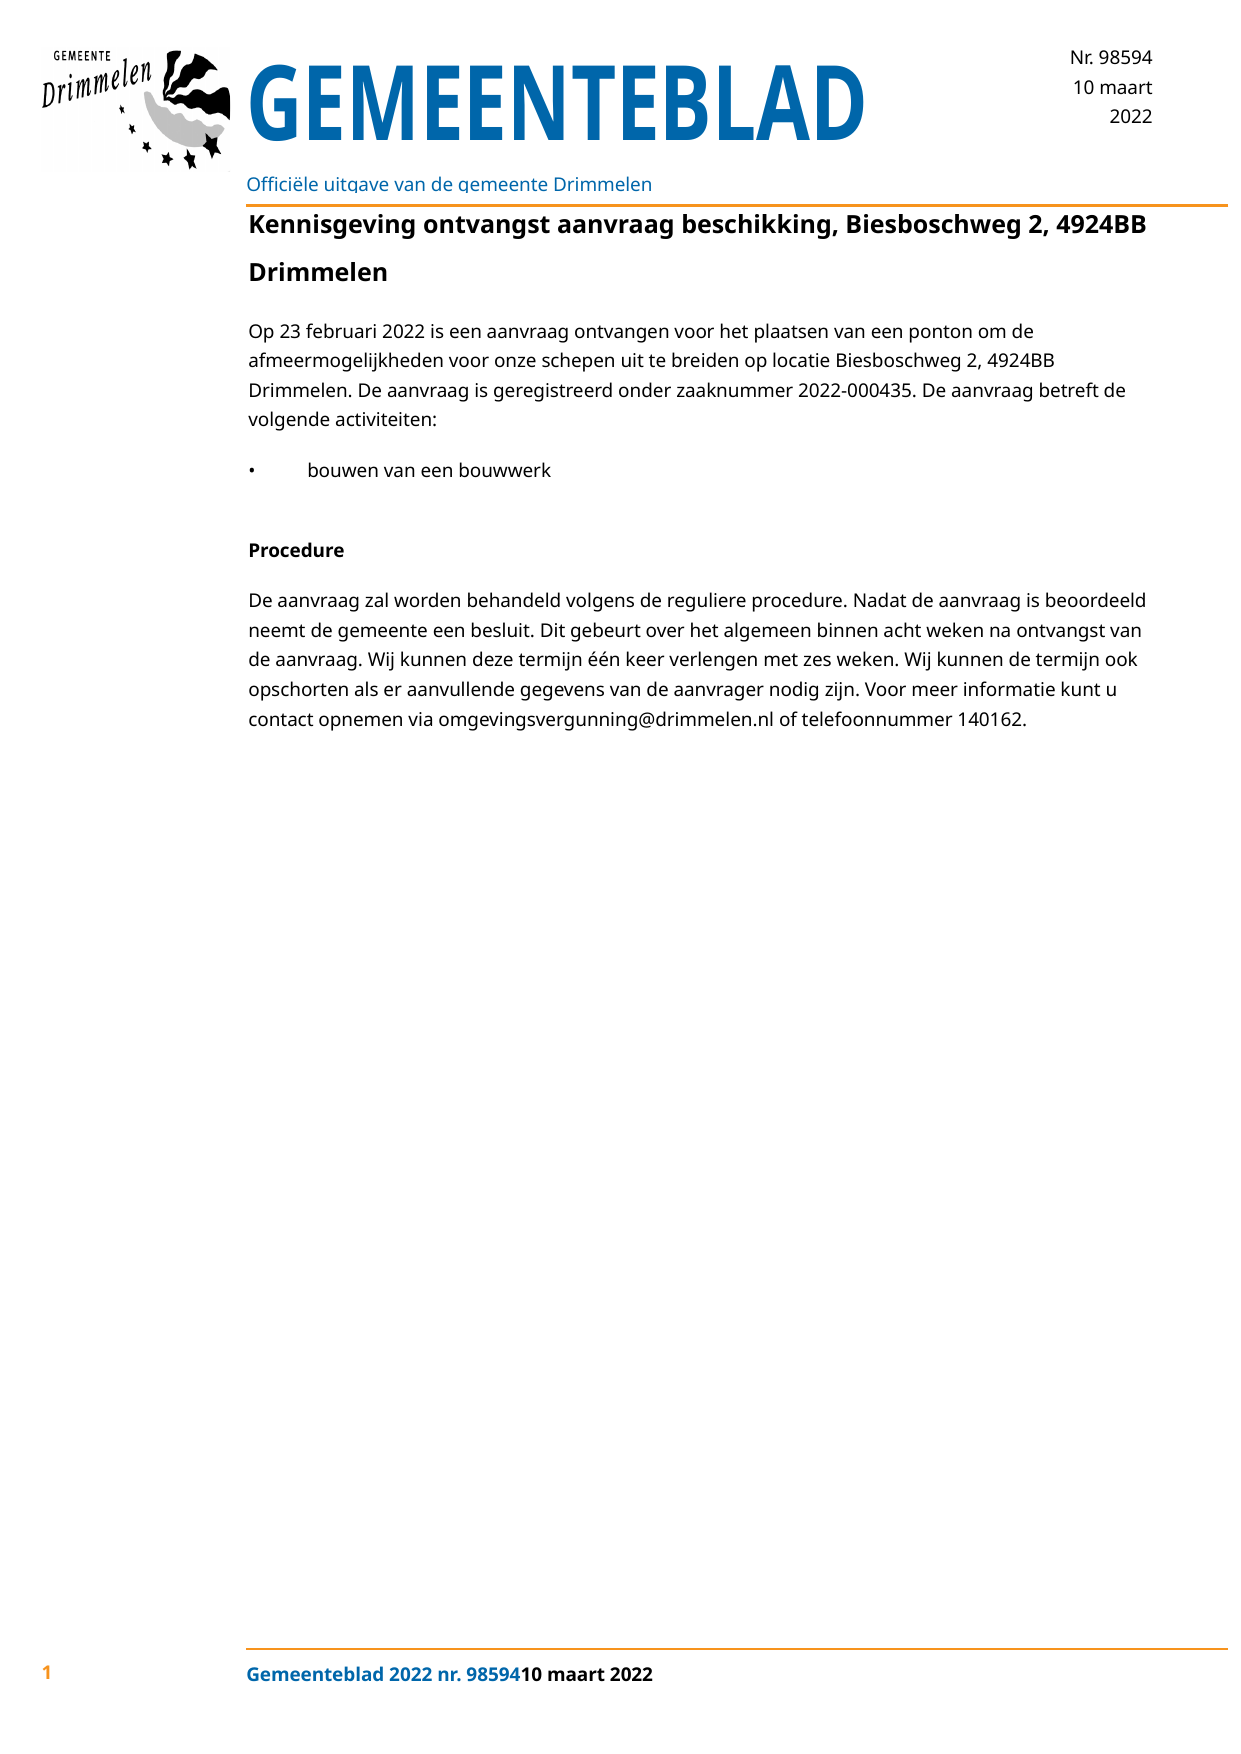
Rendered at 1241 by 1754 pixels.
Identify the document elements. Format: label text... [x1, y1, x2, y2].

text De aanvraag zal worden behandeld volgens de reguliere procedure. Nadat de aanvraag is beoordeeld neemt de gemeente een besluit. Dit gebeurt over het algemeen binnen acht weken na ontvangst van de aanvraag. Wij kunnen deze termijn één keer verlengen met zes weken. Wij kunnen de termijn ook opschorten als er aanvullende gegevens van de aanvrager nodig zijn. Voor meer informatie kunt u contact opnemen via omgevingsvergunning@drimmelen.nl of telefoonnummer 140162. [248, 587, 1152, 732]
text Kennisgeving ontvangst aanvraag beschikking, Biesboschweg 2, 4924BB Drimmelen [248, 207, 1152, 288]
text Op 23 februari 2022 is een aanvraag ontvangen voor het plaatsen van een ponton om de afmeermogelijkheden voor onze schepen uit te breiden op locatie Biesboschweg 2, 4924BB Drimmelen. De aanvraag is geregistreerd onder zaaknummer 2022-000435. De aanvraag betreft de volgende activiteiten: [248, 318, 1152, 432]
text Procedure [248, 537, 1152, 563]
list bouwen van een bouwwerk [248, 457, 1152, 483]
picture [41, 47, 231, 172]
